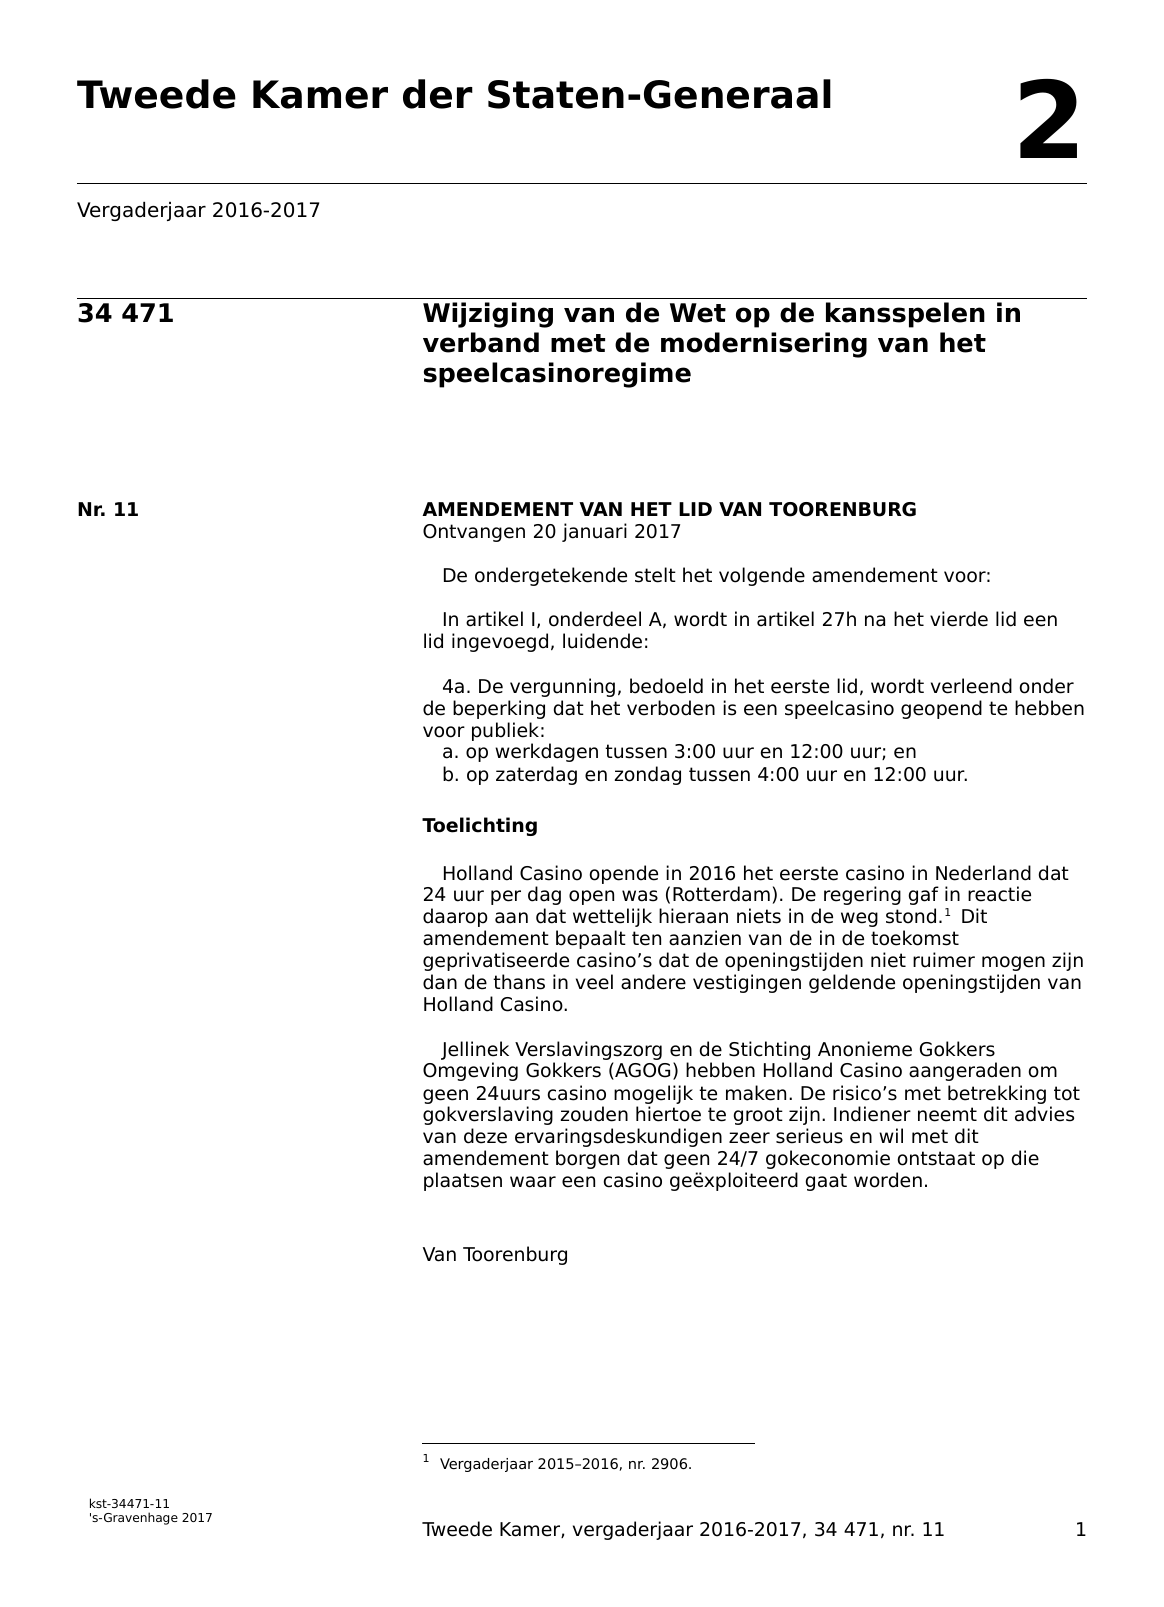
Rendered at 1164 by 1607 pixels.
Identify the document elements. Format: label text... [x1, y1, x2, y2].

subtitle 34 471 Wijziging van de Wet op de kansspelen in verband met de modernisering van het speelcasinoregime [77, 299, 1087, 388]
text kst-34471-11 [88, 1497, 323, 1511]
text 's-Gravenhage 2017 [88, 1511, 323, 1525]
table_header 2 [886, 59, 1087, 183]
table_header Tweede Kamer der Staten-Generaal [77, 59, 886, 183]
text b. op zaterdag en zondag tussen 4:00 uur en 12:00 uur. [422, 763, 1087, 785]
text 4a. De vergunning, bedoeld in het eerste lid, wordt verleend onder de beperking dat het verboden is een speelcasino geopend te hebben voor publiek: [422, 676, 1087, 741]
text De ondergetekende stelt het volgende amendement voor: [422, 565, 1087, 587]
text Van Toorenburg [422, 1222, 1087, 1266]
text a. op werkdagen tussen 3:00 uur en 12:00 uur; en [422, 741, 1087, 763]
text Jellinek Verslavingszorg en de Stichting Anonieme Gokkers Omgeving Gokkers (AGOG) hebben Holland Casino aangeraden om geen 24uurs casino mogelijk te maken. De risico’s met betrekking tot gokverslaving zouden hiertoe te groot zijn. Indiener neemt dit advies van deze ervaringsdeskundigen zeer serieus en wil met dit amendement borgen dat geen 24/7 gokeconomie ontstaat op die plaatsen waar een casino geëxploiteerd gaat worden. [422, 1038, 1087, 1192]
text Ontvangen 20 januari 2017 [422, 521, 1087, 543]
table_cell Vergaderjaar 2016-2017 [77, 184, 1087, 298]
subtitle Nr. 11 AMENDEMENT VAN HET LID VAN TOORENBURG [77, 499, 1087, 521]
text In artikel I, onderdeel A, wordt in artikel 27h na het vierde lid een lid ingevoegd, luidende: [422, 609, 1087, 653]
subtitle Toelichting [422, 815, 1087, 837]
text Holland Casino opende in 2016 het eerste casino in Nederland dat 24 uur per dag open was (Rotterdam). De regering gaf in reactie daarop aan dat wettelijk hieraan niets in de weg stond. Dit amendement bepaalt ten aanzien van de in de toekomst geprivatiseerde casino’s dat de openingstijden niet ruimer mogen zijn dan de thans in veel andere vestigingen geldende openingstijden van Holland Casino. [422, 862, 1087, 1016]
text Vergaderjaar 2015–2016, nr. 2906. [422, 1452, 1087, 1474]
